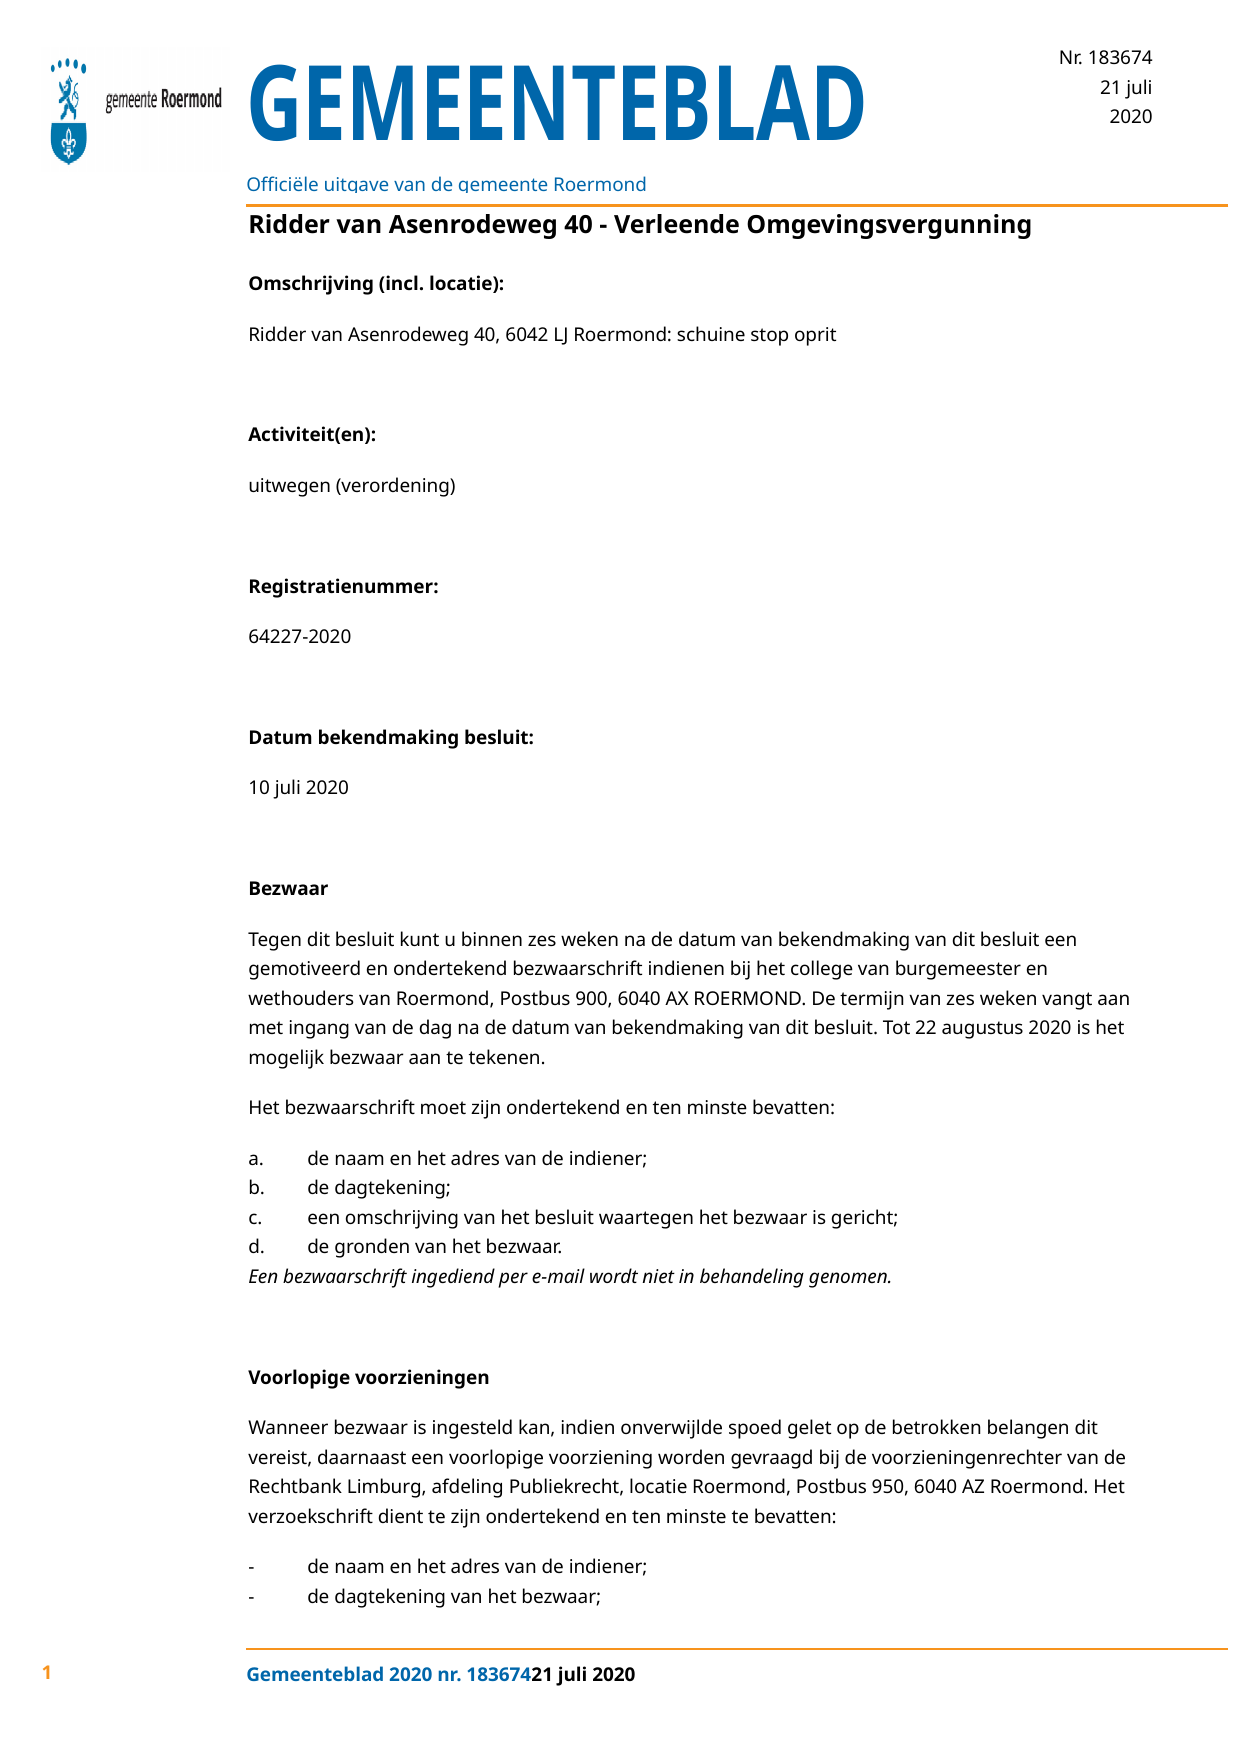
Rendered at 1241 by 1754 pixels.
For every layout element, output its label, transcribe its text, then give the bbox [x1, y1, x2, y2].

text Ridder van Asenrodeweg 40, 6042 LJ Roermond: schuine stop oprit [248, 321, 1152, 346]
picture [41, 47, 231, 172]
text uitwegen (verordening) [248, 472, 1152, 498]
list de gronden van het bezwaar. [248, 1234, 1152, 1259]
text Een bezwaarschrift ingediend per e-mail wordt niet in behandeling genomen. [248, 1263, 1152, 1289]
list een omschrijving van het besluit waartegen het bezwaar is gericht; [248, 1204, 1152, 1230]
text Bezwaar [248, 875, 1152, 901]
text Registratienummer: [248, 573, 1152, 598]
text Wanneer bezwaar is ingesteld kan, indien onverwijlde spoed gelet op de betrokken belangen dit vereist, daarnaast een voorlopige voorziening worden gevraagd bij de voorzieningenrechter van de Rechtbank Limburg, afdeling Publiekrecht, locatie Roermond, Postbus 950, 6040 AZ Roermond. Het verzoekschrift dient te zijn ondertekend en ten minste te bevatten: [248, 1414, 1152, 1529]
text Omschrijving (incl. locatie): [248, 270, 1152, 296]
list de naam en het adres van de indiener; [248, 1554, 1152, 1579]
text Het bezwaarschrift moet zijn ondertekend en ten minste bevatten: [248, 1094, 1152, 1120]
list de dagtekening; [248, 1174, 1152, 1200]
list de naam en het adres van de indiener; [248, 1145, 1152, 1171]
text Tegen dit besluit kunt u binnen zes weken na de datum van bekendmaking van dit besluit een gemotiveerd en ondertekend bezwaarschrift indienen bij het college van burgemeester en wethouders van Roermond, Postbus 900, 6040 AX ROERMOND. De termijn van zes weken vangt aan met ingang van de dag na de datum van bekendmaking van dit besluit. Tot 22 augustus 2020 is het mogelijk bezwaar aan te tekenen. [248, 926, 1152, 1070]
text 64227-2020 [248, 623, 1152, 649]
text 10 juli 2020 [248, 774, 1152, 800]
text Activiteit(en): [248, 422, 1152, 447]
text Voorlopige voorzieningen [248, 1364, 1152, 1390]
text Datum bekendmaking besluit: [248, 724, 1152, 750]
list de dagtekening van het bezwaar; [248, 1583, 1152, 1609]
text Ridder van Asenrodeweg 40 - Verleende Omgevingsvergunning [248, 207, 1152, 241]
